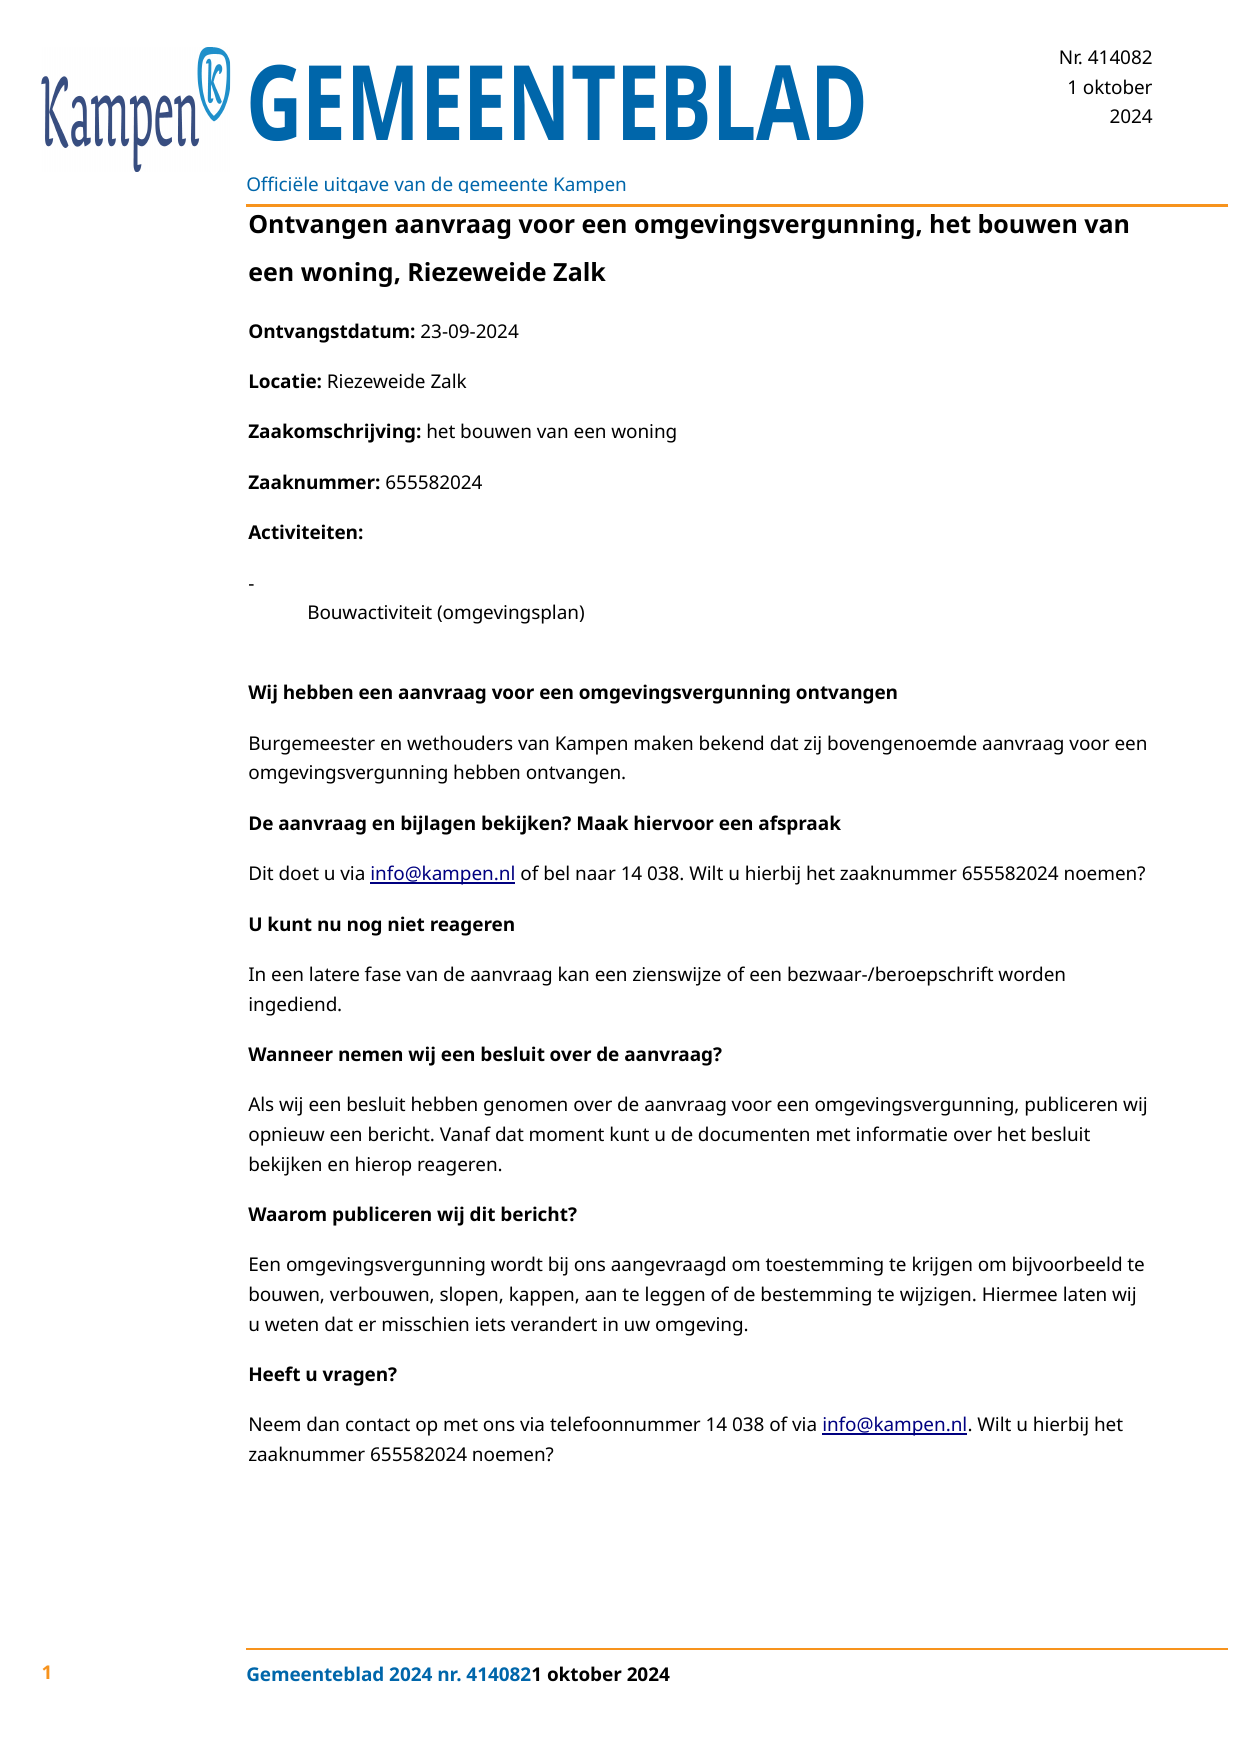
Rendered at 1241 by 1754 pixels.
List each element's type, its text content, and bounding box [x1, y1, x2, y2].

picture [41, 47, 231, 172]
text Neem dan contact op met ons via telefoonnummer 14 038 of via info@kampen.nl. Wilt u hierbij het zaaknummer 655582024 noemen? [248, 1412, 1152, 1467]
text Een omgevingsvergunning wordt bij ons aangevraagd om toestemming te krijgen om bijvoorbeeld te bouwen, verbouwen, slopen, kappen, aan te leggen of de bestemming te wijzigen. Hiermee laten wij u weten dat er misschien iets verandert in uw omgeving. [248, 1252, 1152, 1337]
text Wij hebben een aanvraag voor een omgevingsvergunning ontvangen [248, 679, 1152, 705]
text Zaaknummer: 655582024 [248, 469, 1152, 495]
text Wanneer nemen wij een besluit over de aanvraag? [248, 1041, 1152, 1067]
text Heeft u vragen? [248, 1361, 1152, 1387]
text Zaakomschrijving: het bouwen van een woning [248, 419, 1152, 444]
text Als wij een besluit hebben genomen over de aanvraag voor een omgevingsvergunning, publiceren wij opnieuw een bericht. Vanaf dat moment kunt u de documenten met informatie over het besluit bekijken en hierop reageren. [248, 1092, 1152, 1177]
text U kunt nu nog niet reageren [248, 911, 1152, 937]
text Waarom publiceren wij dit bericht? [248, 1201, 1152, 1227]
text Ontvangstdatum: 23-09-2024 [248, 318, 1152, 344]
text De aanvraag en bijlagen bekijken? Maak hiervoor een afspraak [248, 810, 1152, 836]
text Dit doet u via info@kampen.nl of bel naar 14 038. Wilt u hierbij het zaaknummer 655582024 noemen? [248, 860, 1152, 886]
text Burgemeester en wethouders van Kampen maken bekend dat zij bovengenoemde aanvraag voor een omgevingsvergunning hebben ontvangen. [248, 730, 1152, 785]
text Activiteiten: [248, 519, 1152, 545]
text Ontvangen aanvraag voor een omgevingsvergunning, het bouwen van een woning, Riezeweide Zalk [248, 207, 1152, 288]
text In een latere fase van de aanvraag kan een zienswijze of een bezwaar-/beroepschrift worden ingediend. [248, 961, 1152, 1017]
list Bouwactiviteit (omgevingsplan) [248, 599, 1152, 625]
text Locatie: Riezeweide Zalk [248, 368, 1152, 394]
